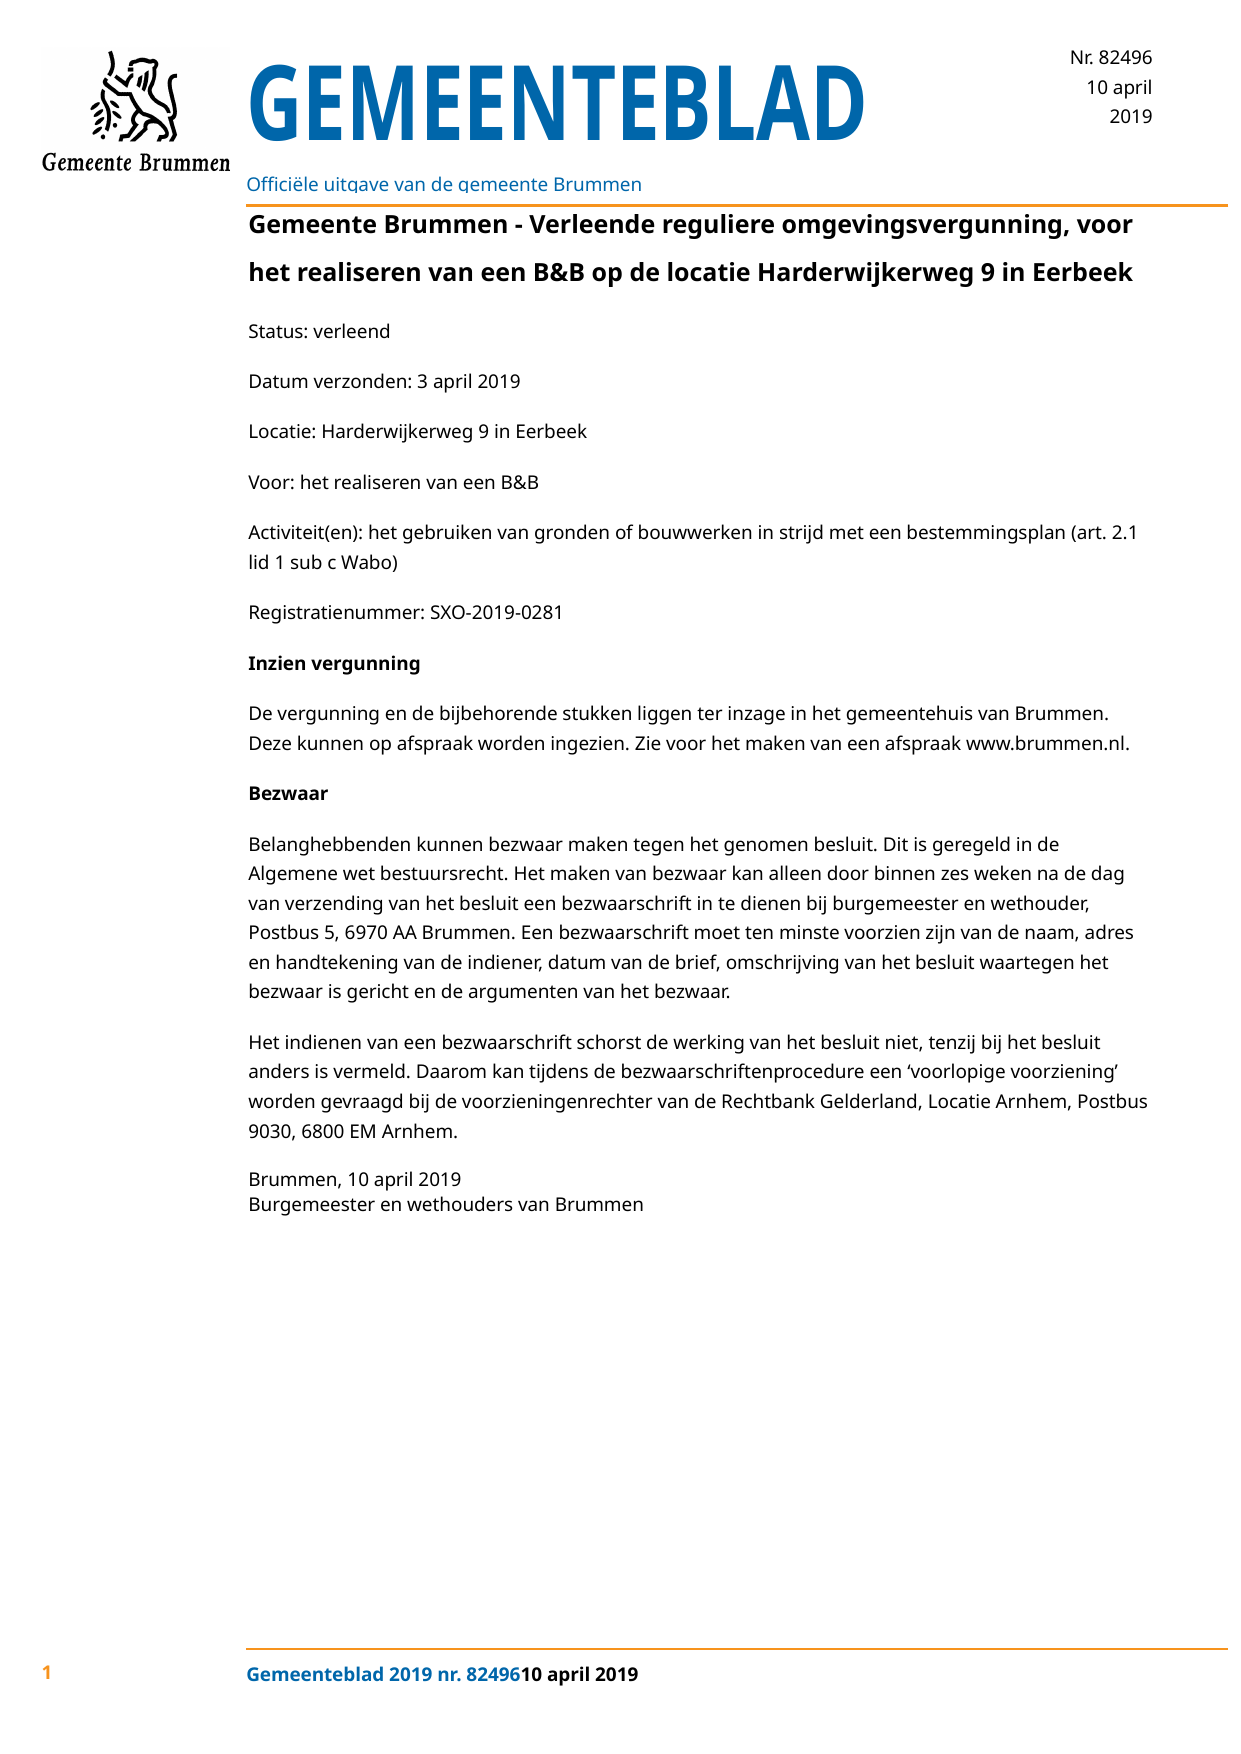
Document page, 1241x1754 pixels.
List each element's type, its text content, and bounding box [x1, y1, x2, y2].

text Activiteit(en): het gebruiken van gronden of bouwwerken in strijd met een bestemmingsplan (art. 2.1 lid 1 sub c Wabo) [248, 519, 1152, 575]
text Status: verleend [248, 318, 1152, 344]
text Datum verzonden: 3 april 2019 [248, 368, 1152, 394]
text Burgemeester en wethouders van Brummen [248, 1191, 1152, 1217]
text Locatie: Harderwijkerweg 9 in Eerbeek [248, 419, 1152, 444]
text Brummen, 10 april 2019 [248, 1166, 1152, 1191]
text Registratienummer: SXO-2019-0281 [248, 599, 1152, 625]
text Bezwaar [248, 780, 1152, 806]
text Belanghebbenden kunnen bezwaar maken tegen het genomen besluit. Dit is geregeld in de Algemene wet bestuursrecht. Het maken van bezwaar kan alleen door binnen zes weken na de dag van verzending van het besluit een bezwaarschrift in te dienen bij burgemeester en wethouder, Postbus 5, 6970 AA Brummen. Een bezwaarschrift moet ten minste voorzien zijn van de naam, adres en handtekening van de indiener, datum van de brief, omschrijving van het besluit waartegen het bezwaar is gericht en de argumenten van het bezwaar. [248, 831, 1152, 1004]
text Gemeente Brummen - Verleende reguliere omgevingsvergunning, voor het realiseren van een B&B op de locatie Harderwijkerweg 9 in Eerbeek [248, 207, 1152, 288]
picture [41, 47, 231, 172]
text Inzien vergunning [248, 650, 1152, 676]
text Het indienen van een bezwaarschrift schorst de werking van het besluit niet, tenzij bij het besluit anders is vermeld. Daarom kan tijdens de bezwaarschriftenprocedure een ‘voorlopige voorziening’ worden gevraagd bij de voorzieningenrechter van de Rechtbank Gelderland, Locatie Arnhem, Postbus 9030, 6800 EM Arnhem. [248, 1029, 1152, 1144]
text Voor: het realiseren van een B&B [248, 469, 1152, 495]
text De vergunning en de bijbehorende stukken liggen ter inzage in het gemeentehuis van Brummen. Deze kunnen op afspraak worden ingezien. Zie voor het maken van een afspraak www.brummen.nl. [248, 700, 1152, 756]
